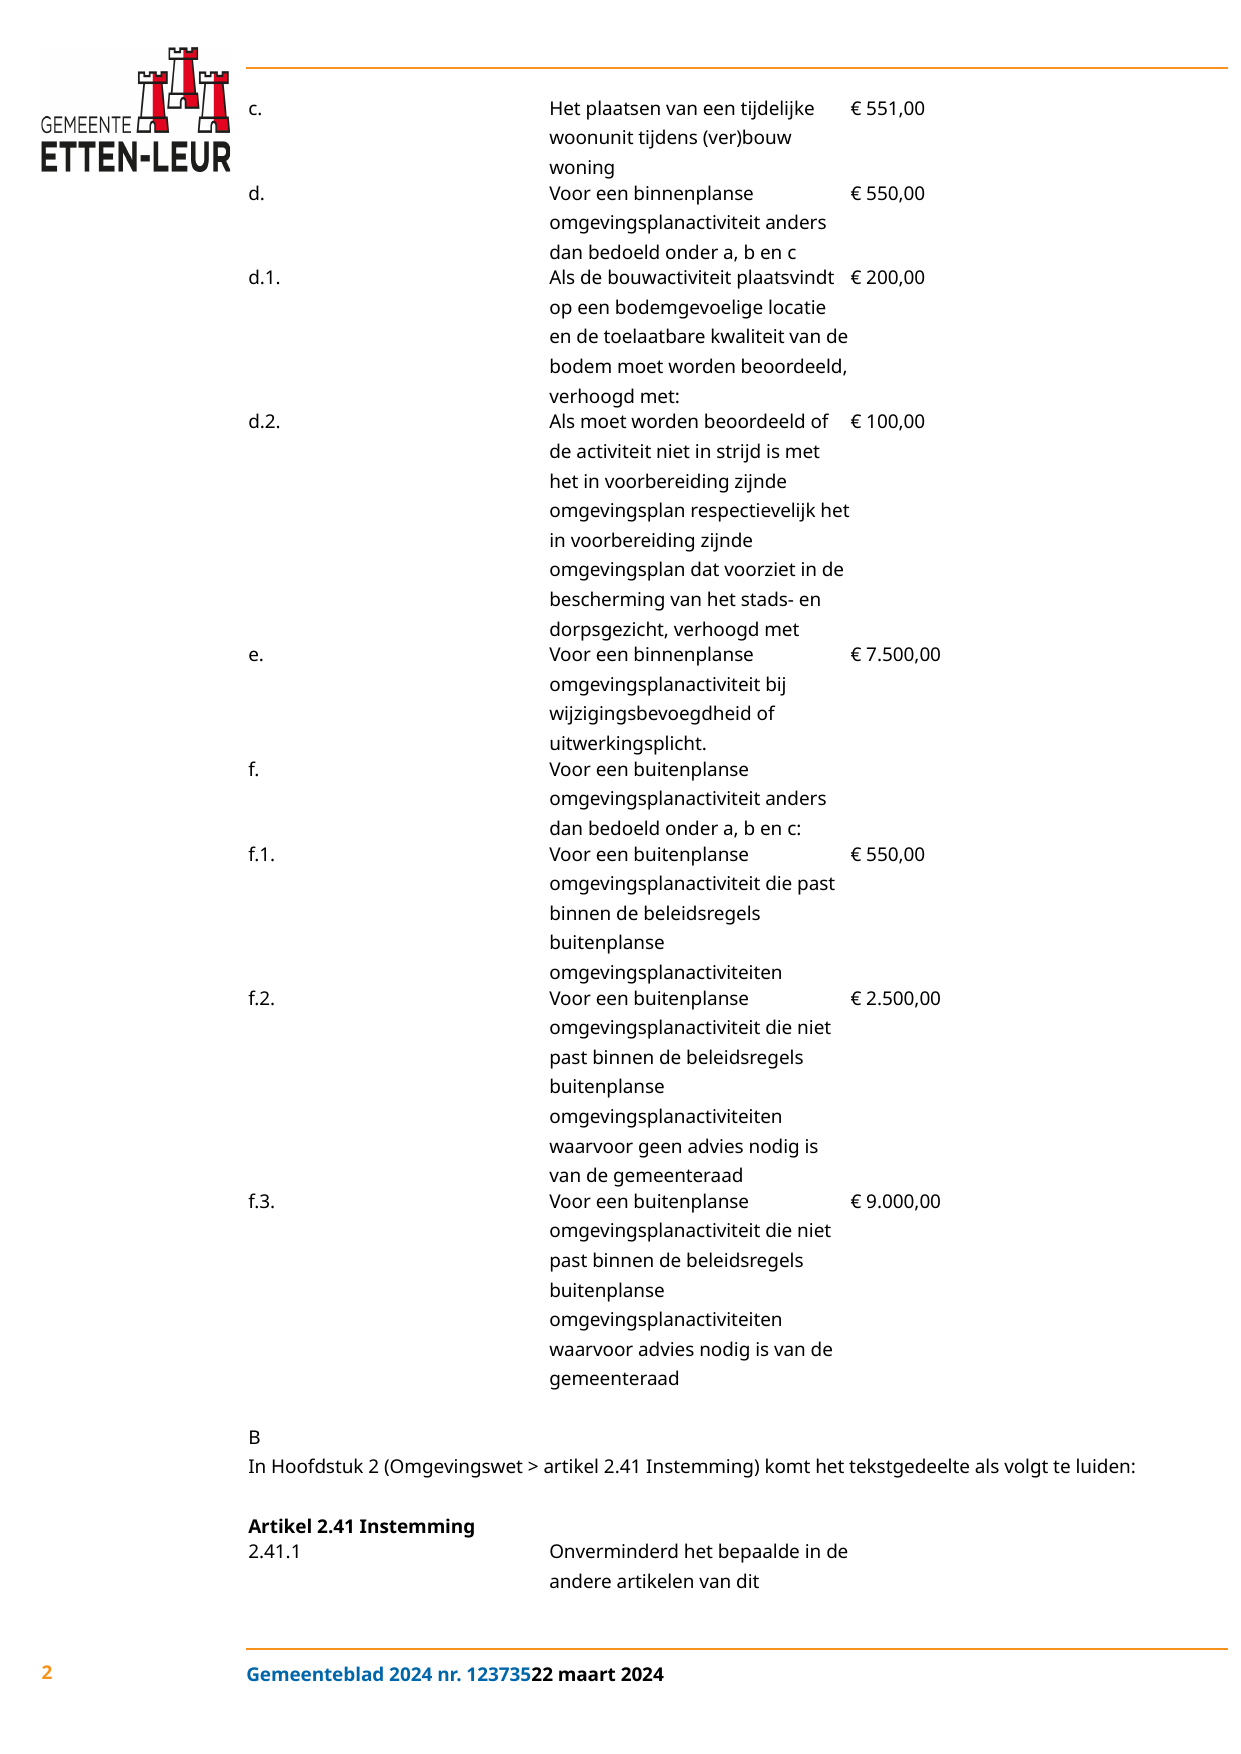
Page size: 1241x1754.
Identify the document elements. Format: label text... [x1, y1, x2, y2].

table_cell d.1. [248, 265, 549, 409]
table_cell d.2. [248, 409, 549, 641]
table_cell [850, 756, 1152, 841]
table_cell Voor een binnenplanse omgevingsplanactiviteit bij wijzigingsbevoegdheid of uitwerkingsplicht. [549, 641, 850, 756]
table_cell € 2.500,00 [850, 985, 1152, 1188]
table_cell Als de bouwactiviteit plaatsvindt op een bodemgevoelige locatie en de toelaatbare kwaliteit van de bodem moet worden beoordeeld, verhoogd met: [549, 265, 850, 409]
table_cell 2.41.1 [248, 1539, 549, 1594]
table_cell Voor een buitenplanse omgevingsplanactiviteit die past binnen de beleidsregels buitenplanse omgevingsplanactiviteiten [549, 841, 850, 985]
table_cell € 551,00 [850, 95, 1152, 180]
table_cell Als moet worden beoordeeld of de activiteit niet in strijd is met het in voorbereiding zijnde omgevingsplan respectievelijk het in voorbereiding zijnde omgevingsplan dat voorziet in de bescherming van het stads- en dorpsgezicht, verhoogd met [549, 409, 850, 641]
table_cell f.1. [248, 841, 549, 985]
table_cell € 550,00 [850, 180, 1152, 264]
table_cell € 550,00 [850, 841, 1152, 985]
picture [41, 47, 231, 172]
table_cell € 100,00 [850, 409, 1152, 641]
table_cell Voor een buitenplanse omgevingsplanactiviteit die niet past binnen de beleidsregels buitenplanse omgevingsplanactiviteiten waarvoor geen advies nodig is van de gemeenteraad [549, 985, 850, 1188]
table_cell € 7.500,00 [850, 641, 1152, 756]
table_cell c. [248, 95, 549, 180]
table_cell Voor een binnenplanse omgevingsplanactiviteit anders dan bedoeld onder a, b en c [549, 180, 850, 264]
table_cell f.3. [248, 1188, 549, 1391]
text In Hoofdstuk 2 (Omgevingswet > artikel 2.41 Instemming) komt het tekstgedeelte als volgt te luiden: [248, 1454, 1152, 1479]
table_cell Voor een buitenplanse omgevingsplanactiviteit anders dan bedoeld onder a, b en c: [549, 756, 850, 841]
table_cell e. [248, 641, 549, 756]
table_cell f.2. [248, 985, 549, 1188]
table_cell Voor een buitenplanse omgevingsplanactiviteit die niet past binnen de beleidsregels buitenplanse omgevingsplanactiviteiten waarvoor advies nodig is van de gemeenteraad [549, 1188, 850, 1391]
text B [248, 1424, 1152, 1450]
table_cell Het plaatsen van een tijdelijke woonunit tijdens (ver)bouw woning [549, 95, 850, 180]
table_cell f. [248, 756, 549, 841]
table_cell € 9.000,00 [850, 1188, 1152, 1391]
table_cell d. [248, 180, 549, 264]
table_header Artikel 2.41 Instemming [248, 1513, 1152, 1539]
table_cell Onverminderd het bepaalde in de andere artikelen van dit [549, 1539, 850, 1594]
table_cell € 200,00 [850, 265, 1152, 409]
table_cell [850, 1539, 1152, 1594]
